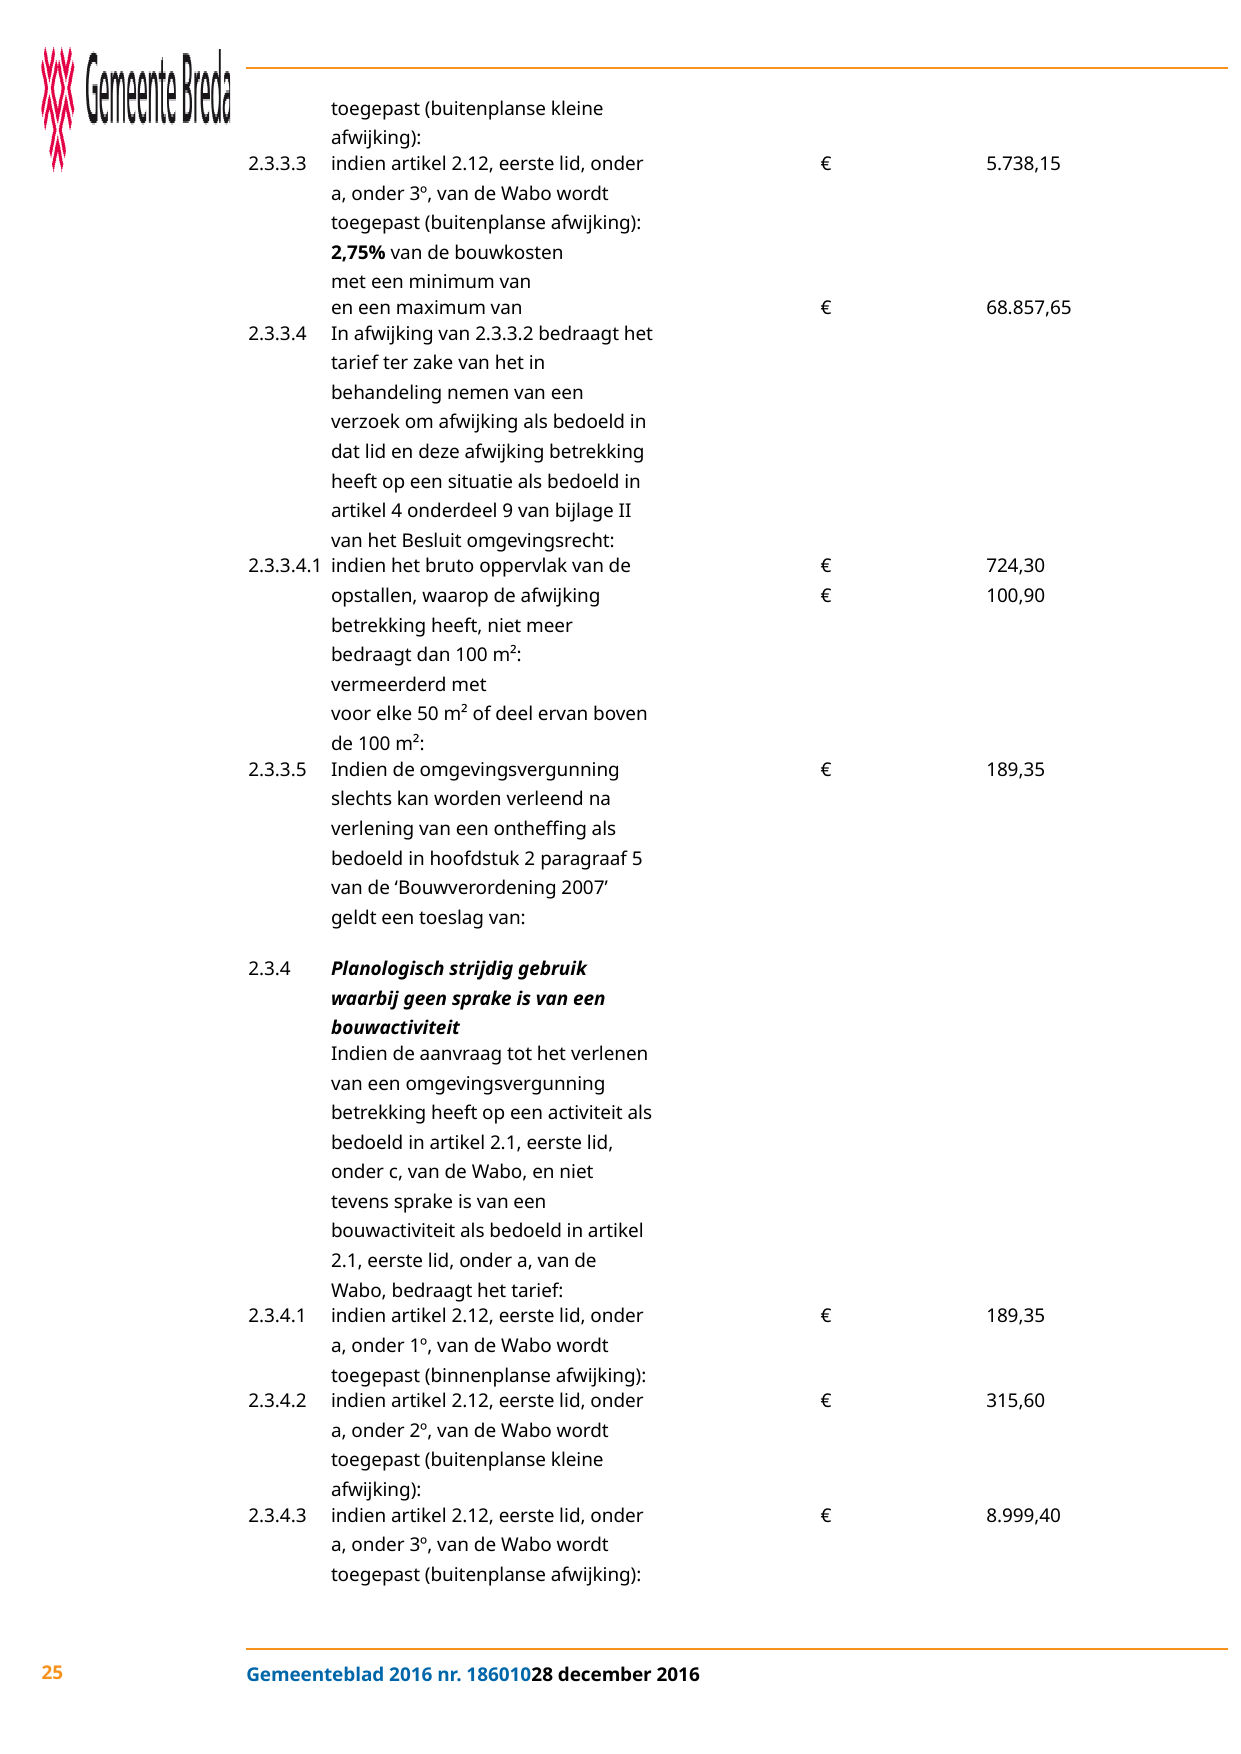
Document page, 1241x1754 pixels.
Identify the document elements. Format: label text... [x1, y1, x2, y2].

table_cell 315,60 [986, 1388, 1152, 1502]
table_cell [655, 320, 820, 553]
table_cell 2.3.4.1 [248, 1303, 331, 1387]
table_cell [331, 930, 655, 955]
table_cell 2.3.3.3 [248, 150, 331, 294]
table_cell 2.3.3.4.1 [248, 553, 331, 756]
picture [41, 47, 231, 172]
table_cell 2.3.3.4 [248, 320, 331, 553]
table_cell [248, 95, 331, 150]
table_cell [820, 1040, 986, 1303]
table_cell 2.3.4.3 [248, 1502, 331, 1587]
table_cell 2.3.3.5 [248, 756, 331, 929]
table_cell € € [820, 553, 986, 756]
table_cell [655, 756, 820, 929]
table_cell [248, 1040, 331, 1303]
table_cell [655, 150, 820, 294]
table_cell [655, 553, 820, 756]
table_cell [820, 320, 986, 553]
table_cell [820, 930, 986, 955]
table_cell € [820, 756, 986, 929]
table_cell 189,35 [986, 756, 1152, 929]
table_cell 68.857,65 [986, 294, 1152, 320]
table_cell 8.999,40 [986, 1502, 1152, 1587]
table_cell [655, 294, 820, 320]
table_cell 2.3.4.2 [248, 1388, 331, 1502]
table_cell [655, 1502, 820, 1587]
table_cell 5.738,15 [986, 150, 1152, 294]
table_cell indien artikel 2.12, eerste lid, onder a, onder 1º, van de Wabo wordt toegepast (binnenplanse afwijking): [331, 1303, 655, 1387]
table_cell [655, 955, 820, 1040]
table_cell [655, 930, 820, 955]
table_cell indien artikel 2.12, eerste lid, onder a, onder 2º, van de Wabo wordt toegepast (buitenplanse kleine afwijking): [331, 1388, 655, 1502]
table_cell [248, 294, 331, 320]
table_cell [986, 95, 1152, 150]
table_cell toegepast (buitenplanse kleine afwijking): [331, 95, 655, 150]
table_cell € [820, 1303, 986, 1387]
table_cell en een maximum van [331, 294, 655, 320]
table_cell € [820, 1388, 986, 1502]
table_cell [820, 95, 986, 150]
table_cell [655, 1040, 820, 1303]
table_cell 724,30 100,90 [986, 553, 1152, 756]
table_cell [655, 95, 820, 150]
table_cell 2.3.4 [248, 955, 331, 1040]
table_cell 189,35 [986, 1303, 1152, 1387]
table_cell [820, 955, 986, 1040]
table_cell € [820, 294, 986, 320]
table_cell € [820, 1502, 986, 1587]
table_cell [655, 1388, 820, 1502]
table_cell [986, 1040, 1152, 1303]
table_cell Indien de aanvraag tot het verlenen van een omgevingsvergunning betrekking heeft op een activiteit als bedoeld in artikel 2.1, eerste lid, onder c, van de Wabo, en niet tevens sprake is van een bouwactiviteit als bedoeld in artikel 2.1, eerste lid, onder a, van de Wabo, bedraagt het tarief: [331, 1040, 655, 1303]
table_cell In afwijking van 2.3.3.2 bedraagt het tarief ter zake van het in behandeling nemen van een verzoek om afwijking als bedoeld in dat lid en deze afwijking betrekking heeft op een situatie als bedoeld in artikel 4 onderdeel 9 van bijlage II van het Besluit omgevingsrecht: [331, 320, 655, 553]
table_cell indien artikel 2.12, eerste lid, onder a, onder 3º, van de Wabo wordt toegepast (buitenplanse afwijking): 2,75% van de bouwkosten met een minimum van [331, 150, 655, 294]
table_cell [986, 955, 1152, 1040]
table_cell [986, 320, 1152, 553]
table_cell [986, 930, 1152, 955]
table_cell Indien de omgevingsvergunning slechts kan worden verleend na verlening van een ontheffing als bedoeld in hoofdstuk 2 paragraaf 5 van de ‘Bouwverordening 2007’ geldt een toeslag van: [331, 756, 655, 929]
table_cell [248, 930, 331, 955]
table_cell indien het bruto oppervlak van de opstallen, waarop de afwijking betrekking heeft, niet meer bedraagt dan 100 m²: vermeerderd met voor elke 50 m² of deel ervan boven de 100 m²: [331, 553, 655, 756]
table_cell € [820, 150, 986, 294]
table_cell [655, 1303, 820, 1387]
table_cell Planologisch strijdig gebruik waarbij geen sprake is van een bouwactiviteit [331, 955, 655, 1040]
table_cell indien artikel 2.12, eerste lid, onder a, onder 3º, van de Wabo wordt toegepast (buitenplanse afwijking): [331, 1502, 655, 1587]
